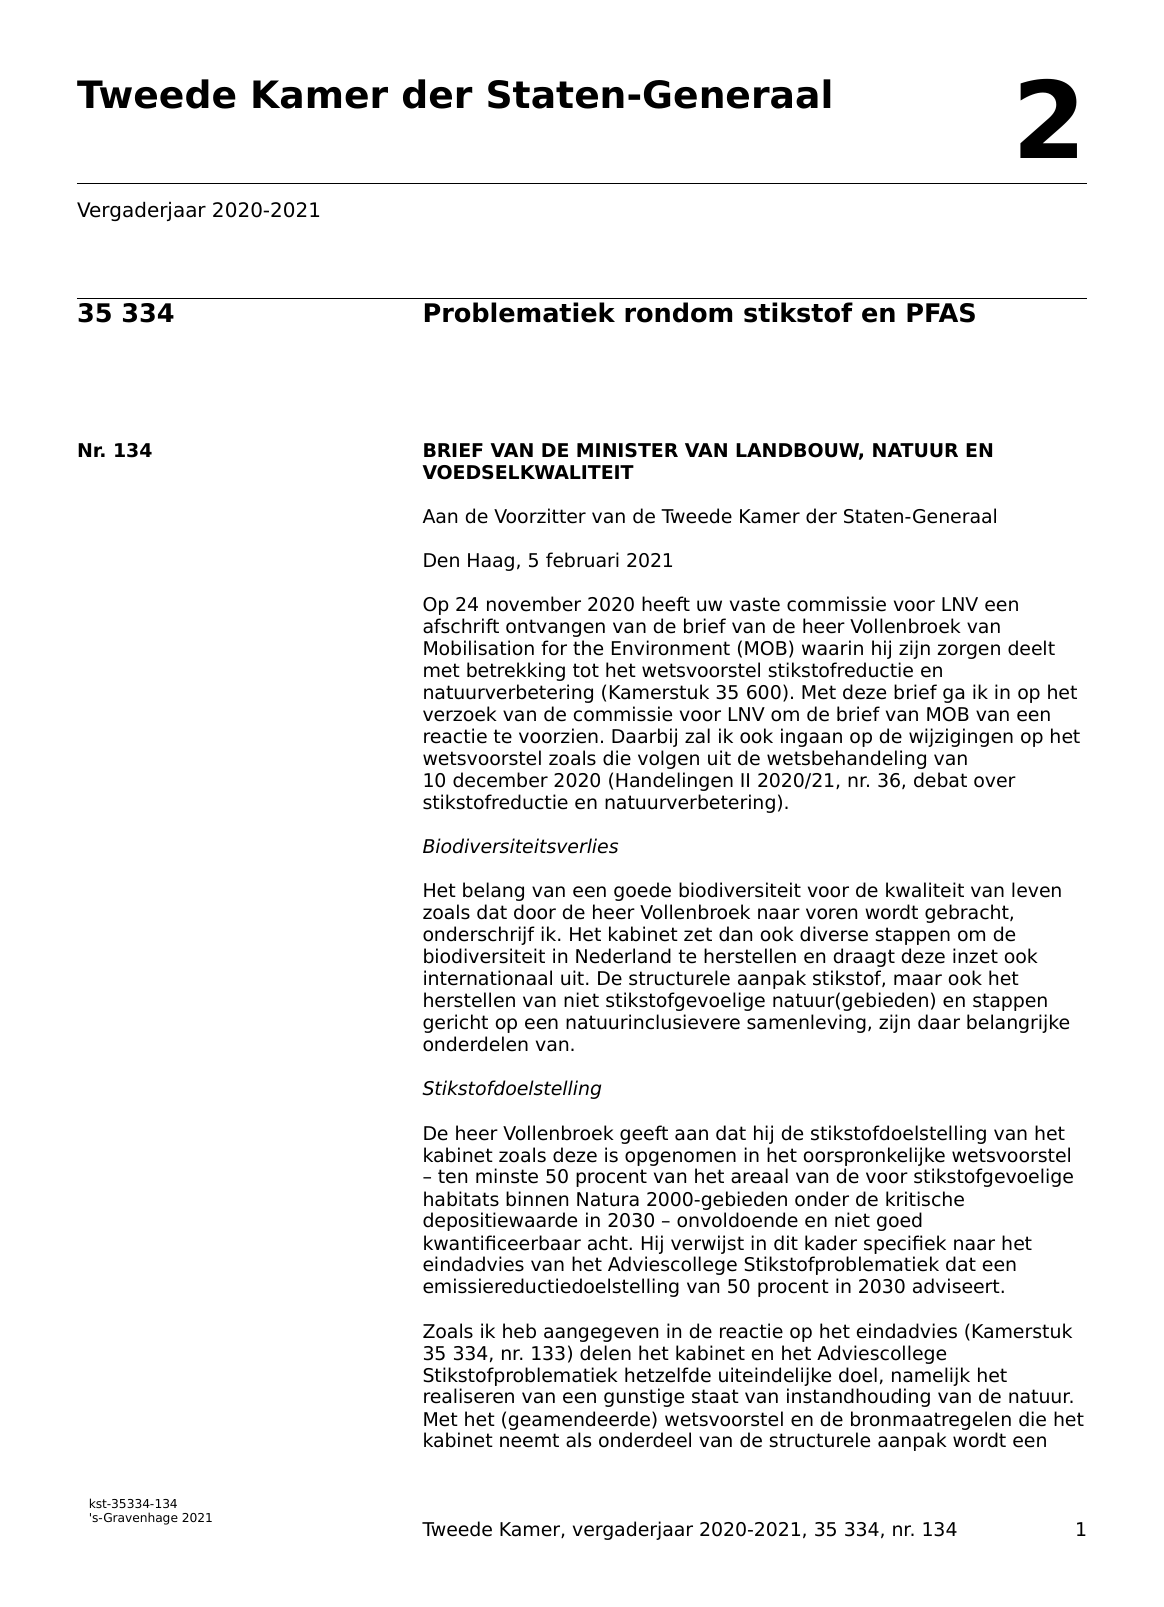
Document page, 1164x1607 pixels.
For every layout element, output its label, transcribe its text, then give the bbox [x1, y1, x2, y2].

table_header 2 [886, 59, 1087, 183]
table_cell Vergaderjaar 2020-2021 [77, 184, 1087, 298]
text 's-Gravenhage 2021 [88, 1511, 323, 1525]
text De heer Vollenbroek geeft aan dat hij de stikstofdoelstelling van het kabinet zoals deze is opgenomen in het oorspronkelijke wetsvoorstel – ten minste 50 procent van het areaal van de voor stikstofgevoelige habitats binnen Natura 2000-gebieden onder de kritische depositiewaarde in 2030 – onvoldoende en niet goed kwantificeerbaar acht. Hij verwijst in dit kader specifiek naar het eindadvies van het Adviescollege Stikstofproblematiek dat een emissiereductiedoelstelling van 50 procent in 2030 adviseert. [422, 1122, 1087, 1298]
text Het belang van een goede biodiversiteit voor de kwaliteit van leven zoals dat door de heer Vollenbroek naar voren wordt gebracht, onderschrijf ik. Het kabinet zet dan ook diverse stappen om de biodiversiteit in Nederland te herstellen en draagt deze inzet ook internationaal uit. De structurele aanpak stikstof, maar ook het herstellen van niet stikstofgevoelige natuur(gebieden) en stappen gericht op een natuurinclusievere samenleving, zijn daar belangrijke onderdelen van. [422, 880, 1087, 1056]
text Aan de Voorzitter van de Tweede Kamer der Staten-Generaal [422, 506, 1087, 528]
text Zoals ik heb aangegeven in de reactie op het eindadvies (Kamerstuk 35 334, nr. 133) delen het kabinet en het Adviescollege Stikstofproblematiek hetzelfde uiteindelijke doel, namelijk het realiseren van een gunstige staat van instandhouding van de natuur. Met het (geamendeerde) wetsvoorstel en de bronmaatregelen die het kabinet neemt als onderdeel van de structurele aanpak wordt een [422, 1321, 1087, 1452]
subtitle 35 334 Problematiek rondom stikstof en PFAS [77, 299, 1087, 329]
subtitle Biodiversiteitsverlies [422, 836, 1087, 858]
subtitle Stikstofdoelstelling [422, 1078, 1087, 1100]
text Op 24 november 2020 heeft uw vaste commissie voor LNV een afschrift ontvangen van de brief van de heer Vollenbroek van Mobilisation for the Environment (MOB) waarin hij zijn zorgen deelt met betrekking tot het wetsvoorstel stikstofreductie en natuurverbetering (Kamerstuk 35 600). Met deze brief ga ik in op het verzoek van de commissie voor LNV om de brief van MOB van een reactie te voorzien. Daarbij zal ik ook ingaan op de wijzigingen op het wetsvoorstel zoals die volgen uit de wetsbehandeling van 10 december 2020 (Handelingen II 2020/21, nr. 36, debat over stikstofreductie en natuurverbetering). [422, 594, 1087, 814]
subtitle Nr. 134 BRIEF VAN DE MINISTER VAN LANDBOUW, NATUUR EN VOEDSELKWALITEIT [77, 440, 1087, 484]
text Den Haag, 5 februari 2021 [422, 550, 1087, 572]
table_header Tweede Kamer der Staten-Generaal [77, 59, 886, 183]
text kst-35334-134 [88, 1497, 323, 1511]
